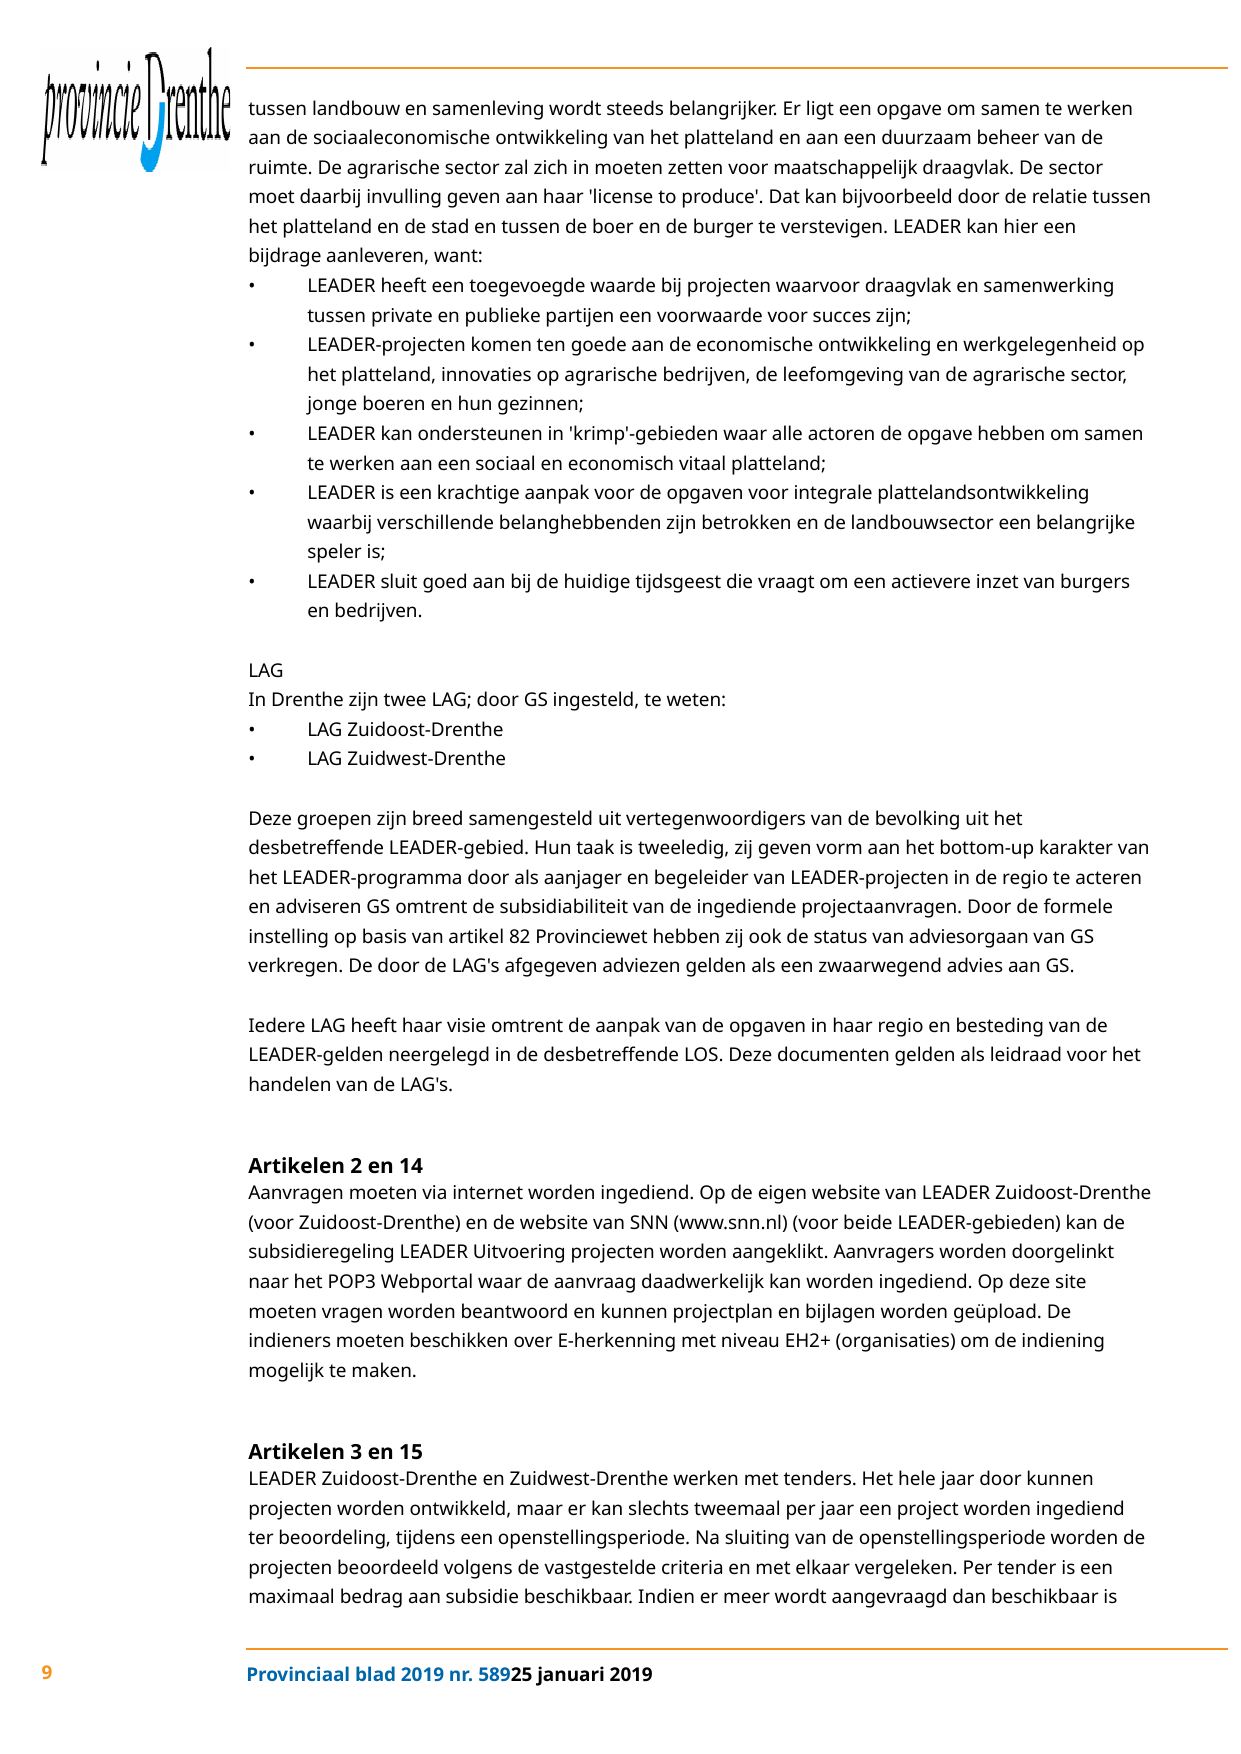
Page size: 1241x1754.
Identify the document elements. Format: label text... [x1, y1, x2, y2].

list LAG Zuidoost-Drenthe [248, 716, 1152, 742]
text Artikelen 2 en 14 [248, 1151, 1152, 1179]
list LEADER is een krachtige aanpak voor de opgaven voor integrale plattelandsontwikkeling waarbij verschillende belanghebbenden zijn betrokken en de landbouwsector een belangrijke speler is; [248, 479, 1152, 564]
text Artikelen 3 en 15 [248, 1437, 1152, 1465]
picture [41, 47, 231, 172]
text Aanvragen moeten via internet worden ingediend. Op de eigen website van LEADER Zuidoost-Drenthe (voor Zuidoost-Drenthe) en de website van SNN (www.snn.nl) (voor beide LEADER-gebieden) kan de subsidieregeling LEADER Uitvoering projecten worden aangeklikt. Aanvragers worden doorgelinkt naar het POP3 Webportal waar de aanvraag daadwerkelijk kan worden ingediend. Op deze site moeten vragen worden beantwoord en kunnen projectplan en bijlagen worden geüpload. De indieners moeten beschikken over E-herkenning met niveau EH2+ (organisaties) om de indiening mogelijk te maken. [248, 1179, 1152, 1383]
list LEADER-projecten komen ten goede aan de economische ontwikkeling en werkgelegenheid op het platteland, innovaties op agrarische bedrijven, de leefomgeving van de agrarische sector, jonge boeren en hun gezinnen; [248, 331, 1152, 416]
text LEADER Zuidoost-Drenthe en Zuidwest-Drenthe werken met tenders. Het hele jaar door kunnen projecten worden ontwikkeld, maar er kan slechts tweemaal per jaar een project worden ingediend ter beoordeling, tijdens een openstellingsperiode. Na sluiting van de openstellingsperiode worden de projecten beoordeeld volgens de vastgestelde criteria en met elkaar vergeleken. Per tender is een maximaal bedrag aan subsidie beschikbaar. Indien er meer wordt aangevraagd dan beschikbaar is [248, 1465, 1152, 1609]
text Iedere LAG heeft haar visie omtrent de aanpak van de opgaven in haar regio en besteding van de LEADER-gelden neergelegd in de desbetreffende LOS. Deze documenten gelden als leidraad voor het handelen van de LAG's. [248, 1012, 1152, 1097]
list LEADER heeft een toegevoegde waarde bij projecten waarvoor draagvlak en samenwerking tussen private en publieke partijen een voorwaarde voor succes zijn; [248, 272, 1152, 328]
text Deze groepen zijn breed samengesteld uit vertegenwoordigers van de bevolking uit het desbetreffende LEADER-gebied. Hun taak is tweeledig, zij geven vorm aan het bottom-up karakter van het LEADER-programma door als aanjager en begeleider van LEADER-projecten in de regio te acteren en adviseren GS omtrent de subsidiabiliteit van de ingediende projectaanvragen. Door de formele instelling op basis van artikel 82 Provinciewet hebben zij ook de status van adviesorgaan van GS verkregen. De door de LAG's afgegeven adviezen gelden als een zwaarwegend advies aan GS. [248, 805, 1152, 978]
text LAG [248, 657, 1152, 683]
list LEADER kan ondersteunen in 'krimp'-gebieden waar alle actoren de opgave hebben om samen te werken aan een sociaal en economisch vitaal platteland; [248, 420, 1152, 476]
list LEADER sluit goed aan bij de huidige tijdsgeest die vraagt om een actievere inzet van burgers en bedrijven. [248, 568, 1152, 623]
text In Drenthe zijn twee LAG; door GS ingesteld, te weten: [248, 686, 1152, 712]
list LAG Zuidwest-Drenthe [248, 746, 1152, 771]
text tussen landbouw en samenleving wordt steeds belangrijker. Er ligt een opgave om samen te werken aan de sociaaleconomische ontwikkeling van het platteland en aan een duurzaam beheer van de ruimte. De agrarische sector zal zich in moeten zetten voor maatschappelijk draagvlak. De sector moet daarbij invulling geven aan haar 'license to produce'. Dat kan bijvoorbeeld door de relatie tussen het platteland en de stad en tussen de boer en de burger te verstevigen. LEADER kan hier een bijdrage aanleveren, want: [248, 95, 1152, 268]
